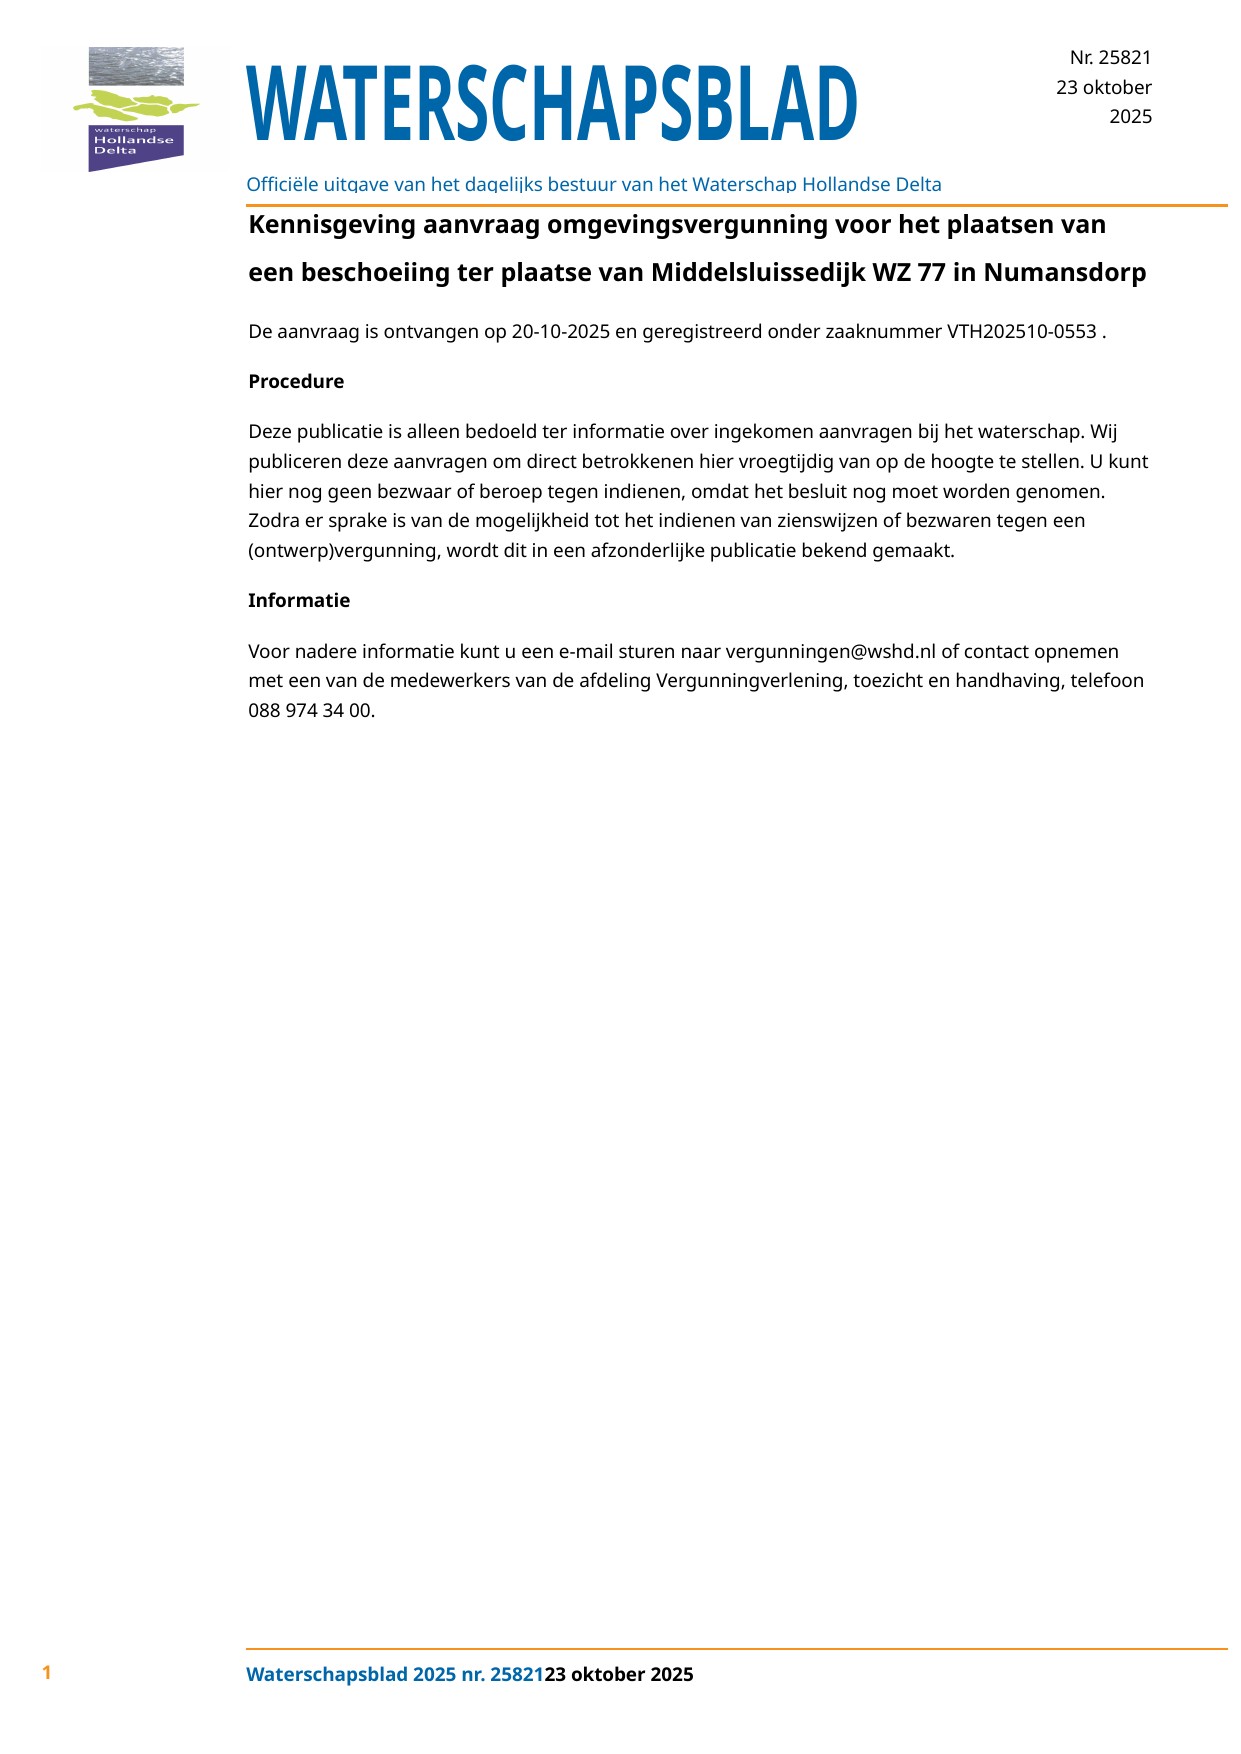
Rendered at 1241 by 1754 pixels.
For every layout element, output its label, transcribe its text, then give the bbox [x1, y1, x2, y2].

text Procedure [248, 368, 1152, 394]
text Voor nadere informatie kunt u een e-mail sturen naar vergunningen@wshd.nl of contact opnemen met een van de medewerkers van de afdeling Vergunningverlening, toezicht en handhaving, telefoon 088 974 34 00. [248, 638, 1152, 723]
picture [41, 47, 231, 172]
text Kennisgeving aanvraag omgevingsvergunning voor het plaatsen van een beschoeiing ter plaatse van Middelsluissedijk WZ 77 in Numansdorp [248, 207, 1152, 288]
text Informatie [248, 587, 1152, 613]
text De aanvraag is ontvangen op 20-10-2025 en geregistreerd onder zaaknummer VTH202510-0553 . [248, 318, 1152, 344]
text Deze publicatie is alleen bedoeld ter informatie over ingekomen aanvragen bij het waterschap. Wij publiceren deze aanvragen om direct betrokkenen hier vroegtijdig van op de hoogte te stellen. U kunt hier nog geen bezwaar of beroep tegen indienen, omdat het besluit nog moet worden genomen. Zodra er sprake is van de mogelijkheid tot het indienen van zienswijzen of bezwaren tegen een (ontwerp)vergunning, wordt dit in een afzonderlijke publicatie bekend gemaakt. [248, 419, 1152, 563]
